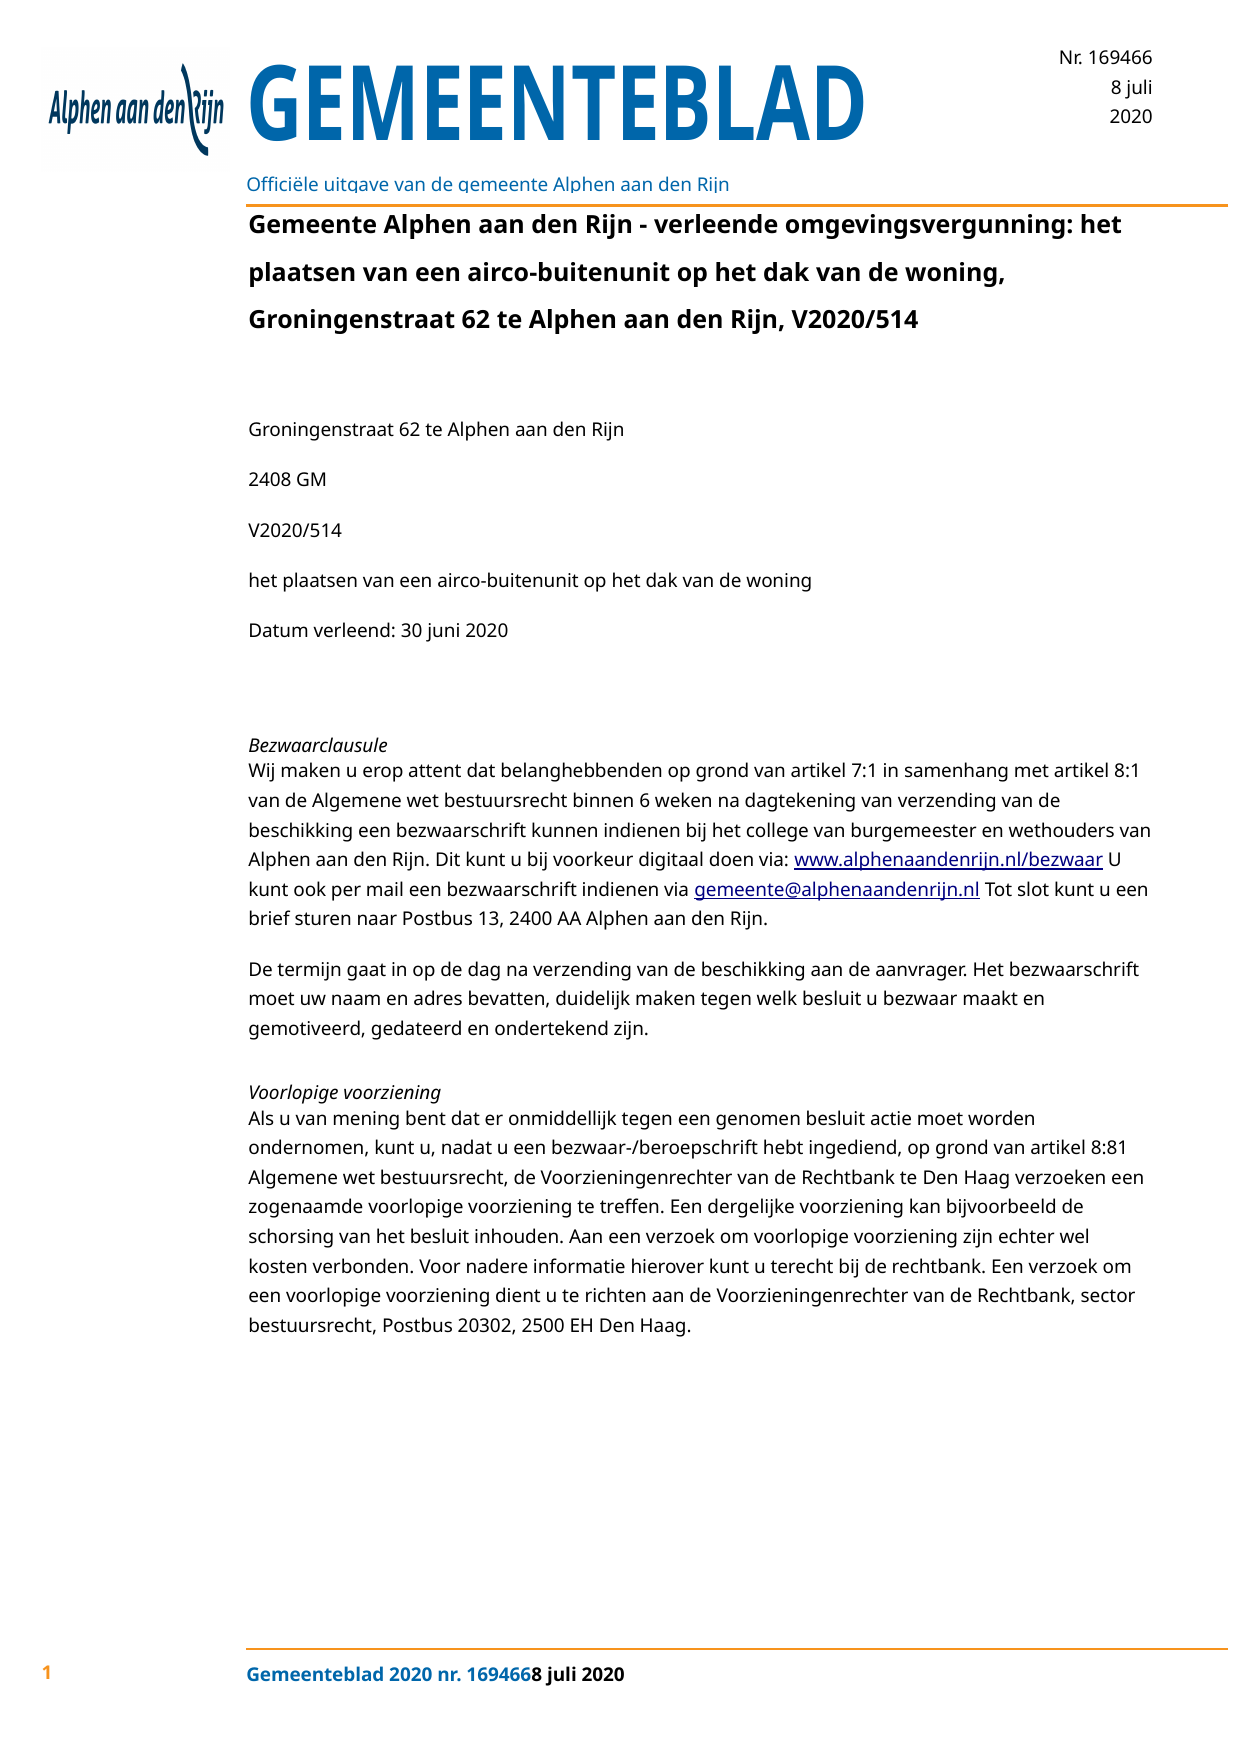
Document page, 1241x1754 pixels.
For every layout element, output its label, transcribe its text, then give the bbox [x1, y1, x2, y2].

text Voorlopige voorziening [248, 1079, 1152, 1105]
text Gemeente Alphen aan den Rijn - verleende omgevingsvergunning: het plaatsen van een airco-buitenunit op het dak van de woning, Groningenstraat 62 te Alphen aan den Rijn, V2020/514 [248, 207, 1152, 336]
text Als u van mening bent dat er onmiddellijk tegen een genomen besluit actie moet worden ondernomen, kunt u, nadat u een bezwaar-/beroepschrift hebt ingediend, op grond van artikel 8:81 Algemene wet bestuursrecht, de Voorzieningenrechter van de Rechtbank te Den Haag verzoeken een zogenaamde voorlopige voorziening te treffen. Een dergelijke voorziening kan bijvoorbeeld de schorsing van het besluit inhouden. Aan een verzoek om voorlopige voorziening zijn echter wel kosten verbonden. Voor nadere informatie hierover kunt u terecht bij de rechtbank. Een verzoek om een voorlopige voorziening dient u te richten aan de Voorzieningenrechter van de Rechtbank, sector bestuursrecht, Postbus 20302, 2500 EH Den Haag. [248, 1105, 1152, 1338]
text 2408 GM [248, 466, 1152, 492]
picture [41, 47, 231, 172]
text Datum verleend: 30 juni 2020 [248, 618, 1152, 643]
text Bezwaarclausule [248, 732, 1152, 758]
text Wij maken u erop attent dat belanghebbenden op grond van artikel 7:1 in samenhang met artikel 8:1 van de Algemene wet bestuursrecht binnen 6 weken na dagtekening van verzending van de beschikking een bezwaarschrift kunnen indienen bij het college van burgemeester en wethouders van Alphen aan den Rijn. Dit kunt u bij voorkeur digitaal doen via: www.alphenaandenrijn.nl/bezwaar U kunt ook per mail een bezwaarschrift indienen via gemeente@alphenaandenrijn.nl Tot slot kunt u een brief sturen naar Postbus 13, 2400 AA Alphen aan den Rijn. [248, 758, 1152, 931]
text De termijn gaat in op de dag na verzending van de beschikking aan de aanvrager. Het bezwaarschrift moet uw naam en adres bevatten, duidelijk maken tegen welk besluit u bezwaar maakt en gemotiveerd, gedateerd en ondertekend zijn. [248, 956, 1152, 1041]
text het plaatsen van een airco-buitenunit op het dak van de woning [248, 567, 1152, 593]
text V2020/514 [248, 517, 1152, 542]
text Groningenstraat 62 te Alphen aan den Rijn [248, 416, 1152, 442]
